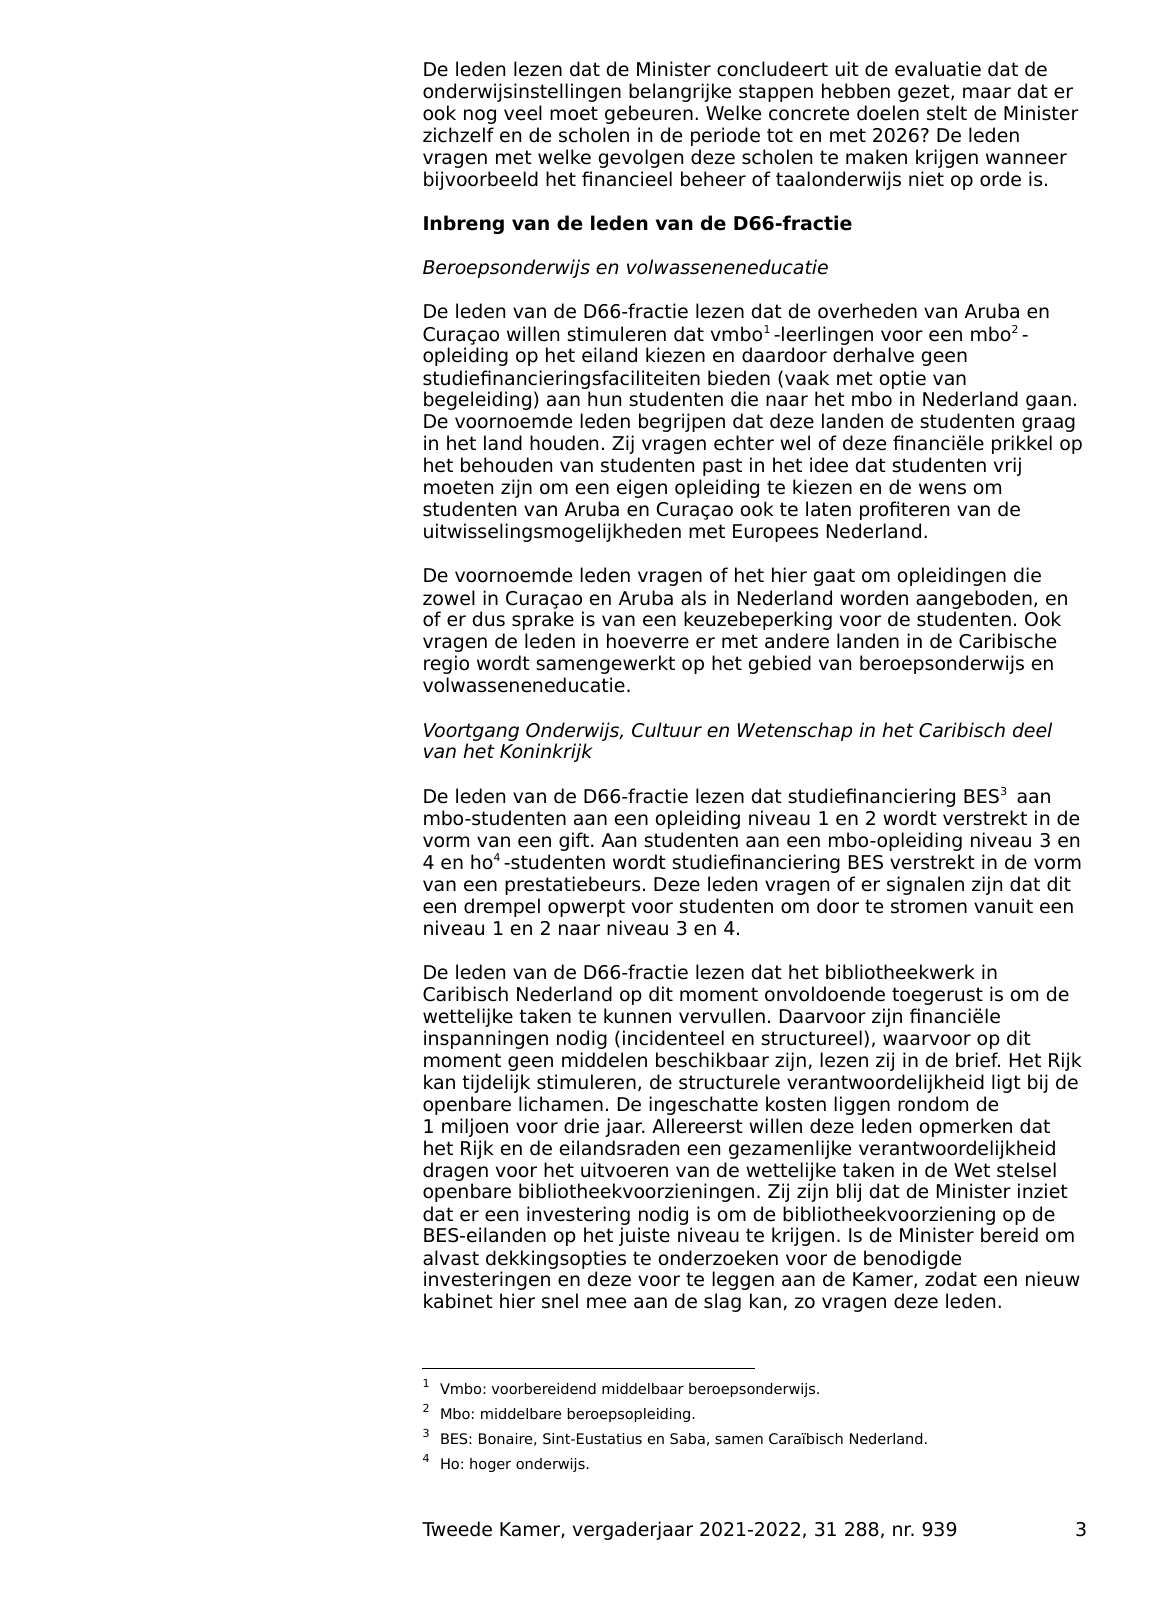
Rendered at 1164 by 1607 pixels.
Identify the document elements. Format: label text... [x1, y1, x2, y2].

text BES: Bonaire, Sint-Eustatius en Saba, samen Caraïbisch Nederland. [422, 1427, 1087, 1449]
text Vmbo: voorbereidend middelbaar beroepsonderwijs. [422, 1377, 1087, 1399]
text Ho: hoger onderwijs. [422, 1452, 1087, 1474]
text De voornoemde leden vragen of het hier gaat om opleidingen die zowel in Curaçao en Aruba als in Nederland worden aangeboden, en of er dus sprake is van een keuzebeperking voor de studenten. Ook vragen de leden in hoeverre er met andere landen in de Caribische regio wordt samengewerkt op het gebied van beroepsonderwijs en volwasseneneducatie. [422, 565, 1087, 697]
text De leden lezen dat de Minister concludeert uit de evaluatie dat de onderwijsinstellingen belangrijke stappen hebben gezet, maar dat er ook nog veel moet gebeuren. Welke concrete doelen stelt de Minister zichzelf en de scholen in de periode tot en met 2026? De leden vragen met welke gevolgen deze scholen te maken krijgen wanneer bijvoorbeeld het financieel beheer of taalonderwijs niet op orde is. [422, 59, 1087, 191]
subtitle Inbreng van de leden van de D66-fractie [422, 213, 1087, 235]
text Mbo: middelbare beroepsopleiding. [422, 1402, 1087, 1424]
text De leden van de D66-fractie lezen dat het bibliotheekwerk in Caribisch Nederland op dit moment onvoldoende toegerust is om de wettelijke taken te kunnen vervullen. Daarvoor zijn financiële inspanningen nodig (incidenteel en structureel), waarvoor op dit moment geen middelen beschikbaar zijn, lezen zij in de brief. Het Rijk kan tijdelijk stimuleren, de structurele verantwoordelijkheid ligt bij de openbare lichamen. De ingeschatte kosten liggen rondom de 1 miljoen voor drie jaar. Allereerst willen deze leden opmerken dat het Rijk en de eilandsraden een gezamenlijke verantwoordelijkheid dragen voor het uitvoeren van de wettelijke taken in de Wet stelsel openbare bibliotheekvoorzieningen. Zij zijn blij dat de Minister inziet dat er een investering nodig is om de bibliotheekvoorziening op de BES-eilanden op het juiste niveau te krijgen. Is de Minister bereid om alvast dekkingsopties te onderzoeken voor de benodigde investeringen en deze voor te leggen aan de Kamer, zodat een nieuw kabinet hier snel mee aan de slag kan, zo vragen deze leden. [422, 962, 1087, 1313]
text De leden van de D66-fractie lezen dat de overheden van Aruba en Curaçao willen stimuleren dat vmbo-leerlingen voor een mbo-opleiding op het eiland kiezen en daardoor derhalve geen studiefinancieringsfaciliteiten bieden (vaak met optie van begeleiding) aan hun studenten die naar het mbo in Nederland gaan. De voornoemde leden begrijpen dat deze landen de studenten graag in het land houden. Zij vragen echter wel of deze financiële prikkel op het behouden van studenten past in het idee dat studenten vrij moeten zijn om een eigen opleiding te kiezen en de wens om studenten van Aruba en Curaçao ook te laten profiteren van de uitwisselingsmogelijkheden met Europees Nederland. [422, 301, 1087, 543]
subtitle Voortgang Onderwijs, Cultuur en Wetenschap in het Caribisch deel van het Koninkrijk [422, 719, 1087, 763]
text De leden van de D66-fractie lezen dat studiefinanciering BES aan mbo-studenten aan een opleiding niveau 1 en 2 wordt verstrekt in de vorm van een gift. Aan studenten aan een mbo-opleiding niveau 3 en 4 en ho-studenten wordt studiefinanciering BES verstrekt in de vorm van een prestatiebeurs. Deze leden vragen of er signalen zijn dat dit een drempel opwerpt voor studenten om door te stromen vanuit een niveau 1 en 2 naar niveau 3 en 4. [422, 786, 1087, 939]
subtitle Beroepsonderwijs en volwasseneneducatie [422, 257, 1087, 279]
